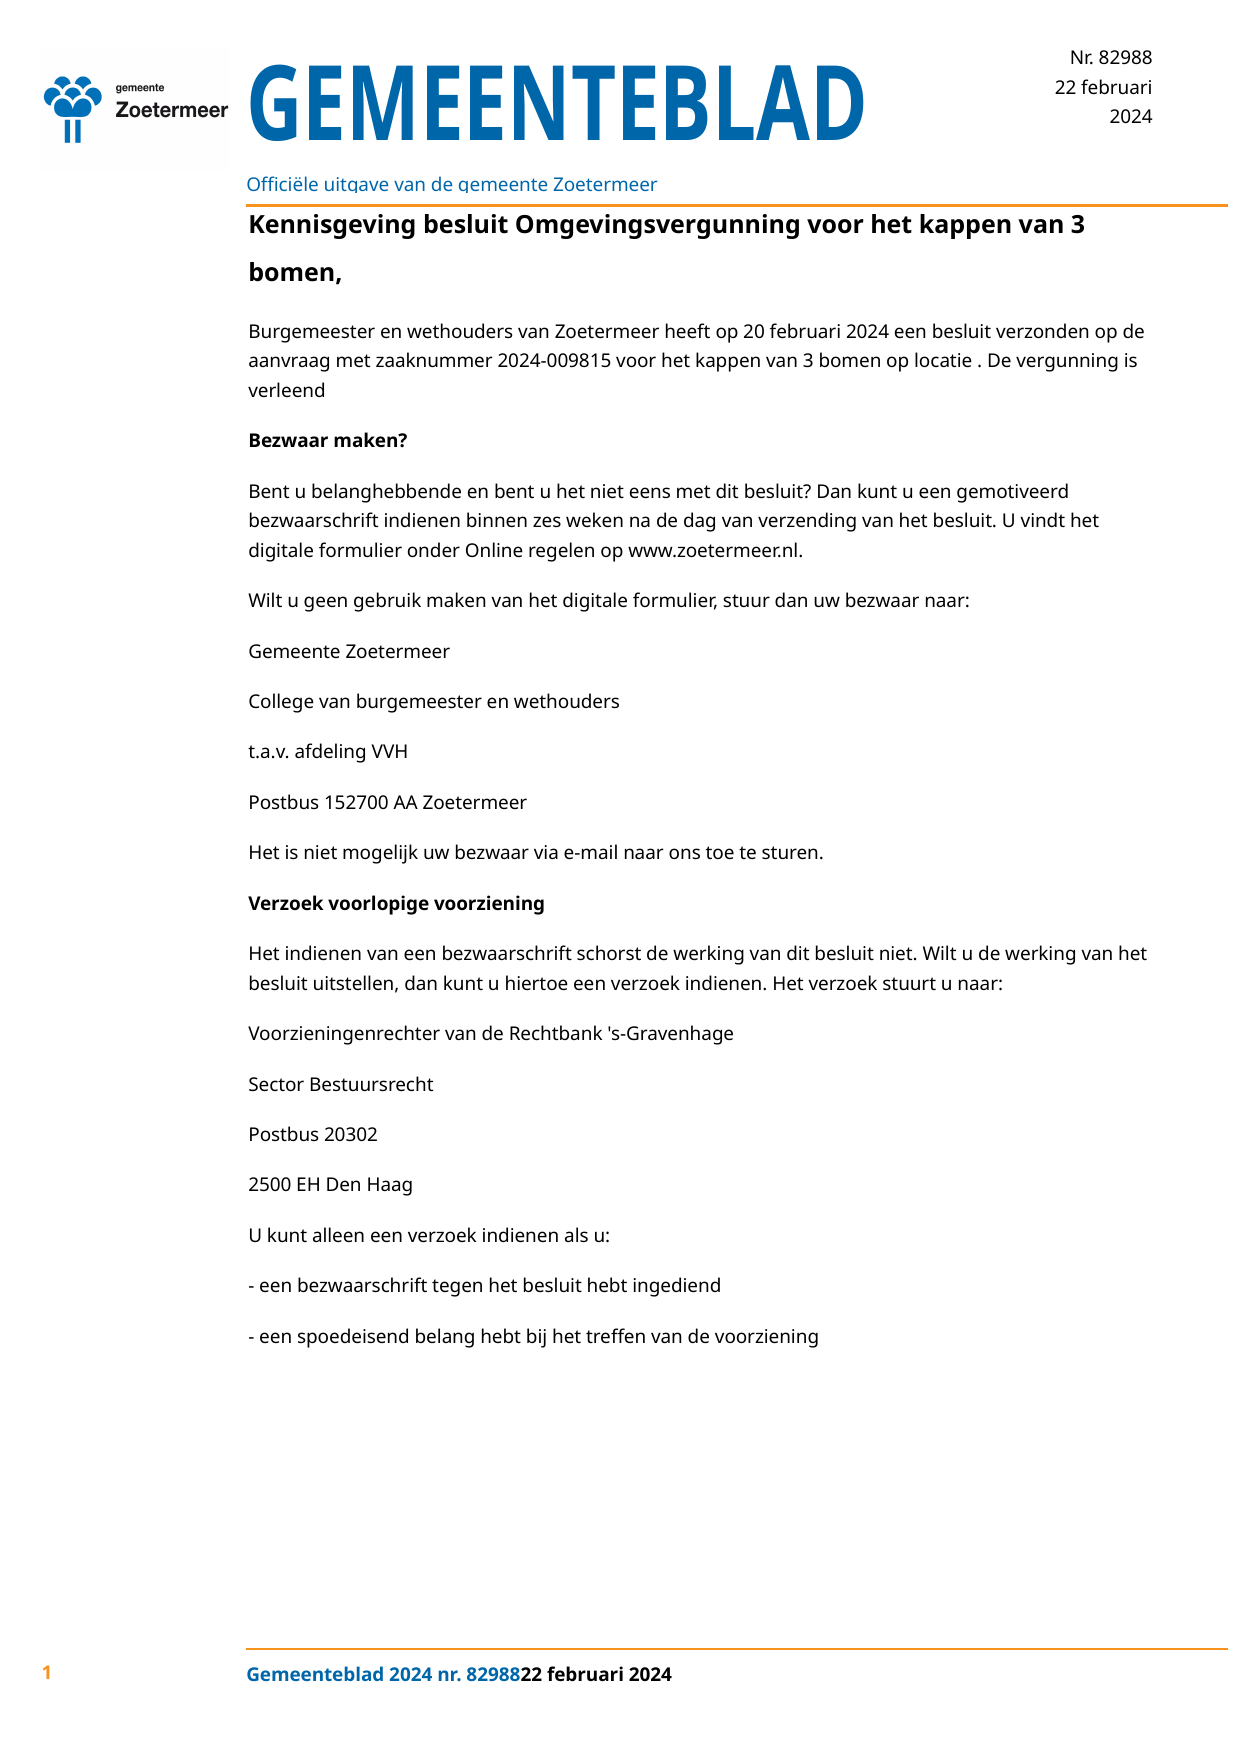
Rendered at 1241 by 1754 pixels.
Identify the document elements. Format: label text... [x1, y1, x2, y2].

text Burgemeester en wethouders van Zoetermeer heeft op 20 februari 2024 een besluit verzonden op de aanvraag met zaaknummer 2024-009815 voor het kappen van 3 bomen op locatie . De vergunning is verleend [248, 318, 1152, 403]
text Voorzieningenrechter van de Rechtbank 's-Gravenhage [248, 1020, 1152, 1046]
text College van burgemeester en wethouders [248, 688, 1152, 714]
text Bezwaar maken? [248, 427, 1152, 453]
text Gemeente Zoetermeer [248, 638, 1152, 664]
text Kennisgeving besluit Omgevingsvergunning voor het kappen van 3 bomen, [248, 207, 1152, 288]
text t.a.v. afdeling VVH [248, 739, 1152, 764]
text Het indienen van een bezwaarschrift schorst de werking van dit besluit niet. Wilt u de werking van het besluit uitstellen, dan kunt u hiertoe een verzoek indienen. Het verzoek stuurt u naar: [248, 940, 1152, 996]
text Postbus 152700 AA Zoetermeer [248, 789, 1152, 815]
text - een spoedeisend belang hebt bij het treffen van de voorziening [248, 1323, 1152, 1349]
text Bent u belanghebbende en bent u het niet eens met dit besluit? Dan kunt u een gemotiveerd bezwaarschrift indienen binnen zes weken na de dag van verzending van het besluit. U vindt het digitale formulier onder Online regelen op www.zoetermeer.nl. [248, 478, 1152, 563]
text Verzoek voorlopige voorziening [248, 890, 1152, 916]
text U kunt alleen een verzoek indienen als u: [248, 1222, 1152, 1248]
text Postbus 20302 [248, 1121, 1152, 1147]
text - een bezwaarschrift tegen het besluit hebt ingediend [248, 1272, 1152, 1298]
text 2500 EH Den Haag [248, 1172, 1152, 1197]
text Wilt u geen gebruik maken van het digitale formulier, stuur dan uw bezwaar naar: [248, 587, 1152, 613]
text Sector Bestuursrecht [248, 1071, 1152, 1097]
picture [41, 47, 231, 172]
text Het is niet mogelijk uw bezwaar via e-mail naar ons toe te sturen. [248, 839, 1152, 865]
